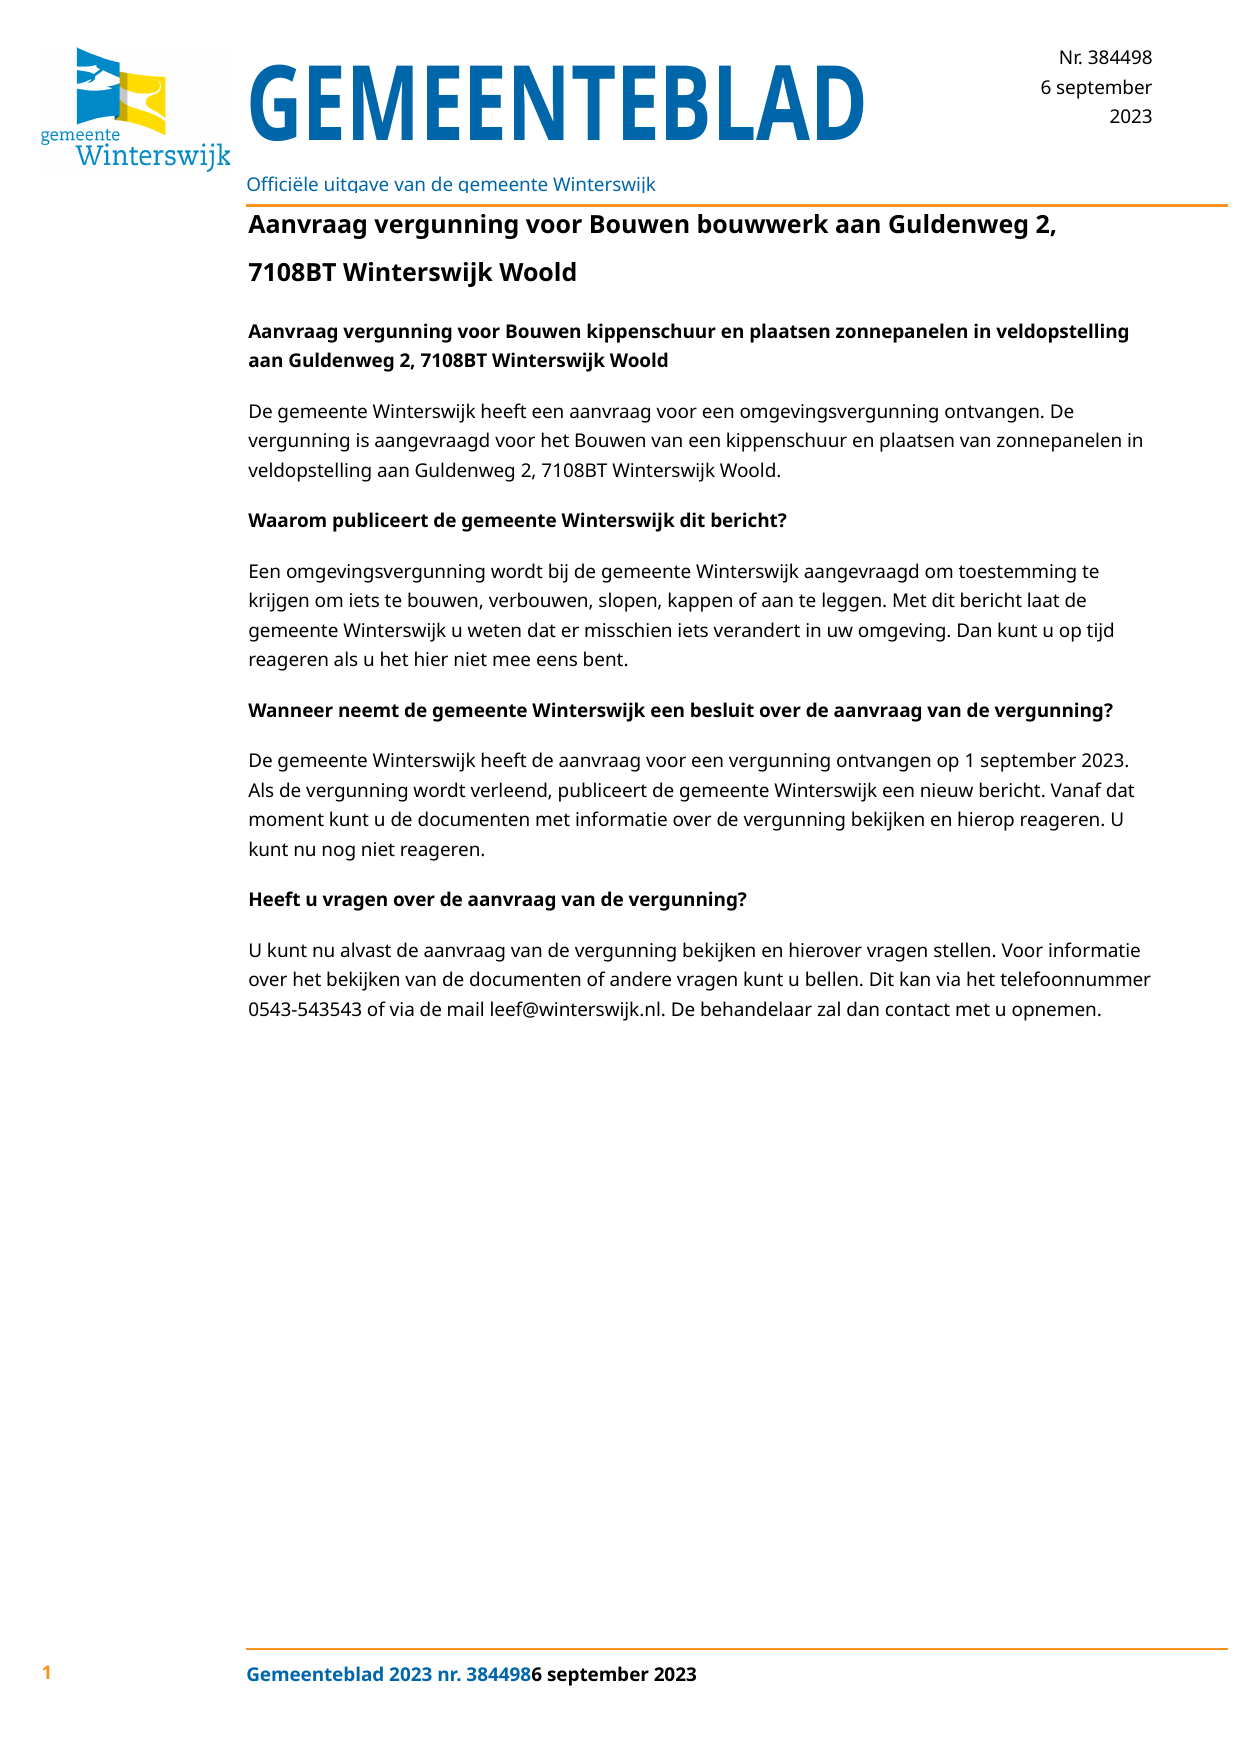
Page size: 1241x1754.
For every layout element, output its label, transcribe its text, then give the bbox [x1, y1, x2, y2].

text Wanneer neemt de gemeente Winterswijk een besluit over de aanvraag van de vergunning? [248, 697, 1152, 723]
text Een omgevingsvergunning wordt bij de gemeente Winterswijk aangevraagd om toestemming te krijgen om iets te bouwen, verbouwen, slopen, kappen of aan te leggen. Met dit bericht laat de gemeente Winterswijk u weten dat er misschien iets verandert in uw omgeving. Dan kunt u op tijd reageren als u het hier niet mee eens bent. [248, 558, 1152, 672]
text Waarom publiceert de gemeente Winterswijk dit bericht? [248, 507, 1152, 533]
text De gemeente Winterswijk heeft een aanvraag voor een omgevingsvergunning ontvangen. De vergunning is aangevraagd voor het Bouwen van een kippenschuur en plaatsen van zonnepanelen in veldopstelling aan Guldenweg 2, 7108BT Winterswijk Woold. [248, 398, 1152, 483]
picture [225, 153, 231, 162]
text U kunt nu alvast de aanvraag van de vergunning bekijken en hierover vragen stellen. Voor informatie over het bekijken van de documenten of andere vragen kunt u bellen. Dit kan via het telefoonnummer 0543-543543 of via de mail leef@winterswijk.nl. De behandelaar zal dan contact met u opnemen. [248, 937, 1152, 1022]
text Aanvraag vergunning voor Bouwen bouwwerk aan Guldenweg 2, 7108BT Winterswijk Woold [248, 207, 1152, 288]
picture [41, 47, 231, 172]
text De gemeente Winterswijk heeft de aanvraag voor een vergunning ontvangen op 1 september 2023. Als de vergunning wordt verleend, publiceert de gemeente Winterswijk een nieuw bericht. Vanaf dat moment kunt u de documenten met informatie over de vergunning bekijken en hierop reageren. U kunt nu nog niet reageren. [248, 747, 1152, 862]
text Heeft u vragen over de aanvraag van de vergunning? [248, 887, 1152, 912]
text Aanvraag vergunning voor Bouwen kippenschuur en plaatsen zonnepanelen in veldopstelling aan Guldenweg 2, 7108BT Winterswijk Woold [248, 318, 1152, 373]
